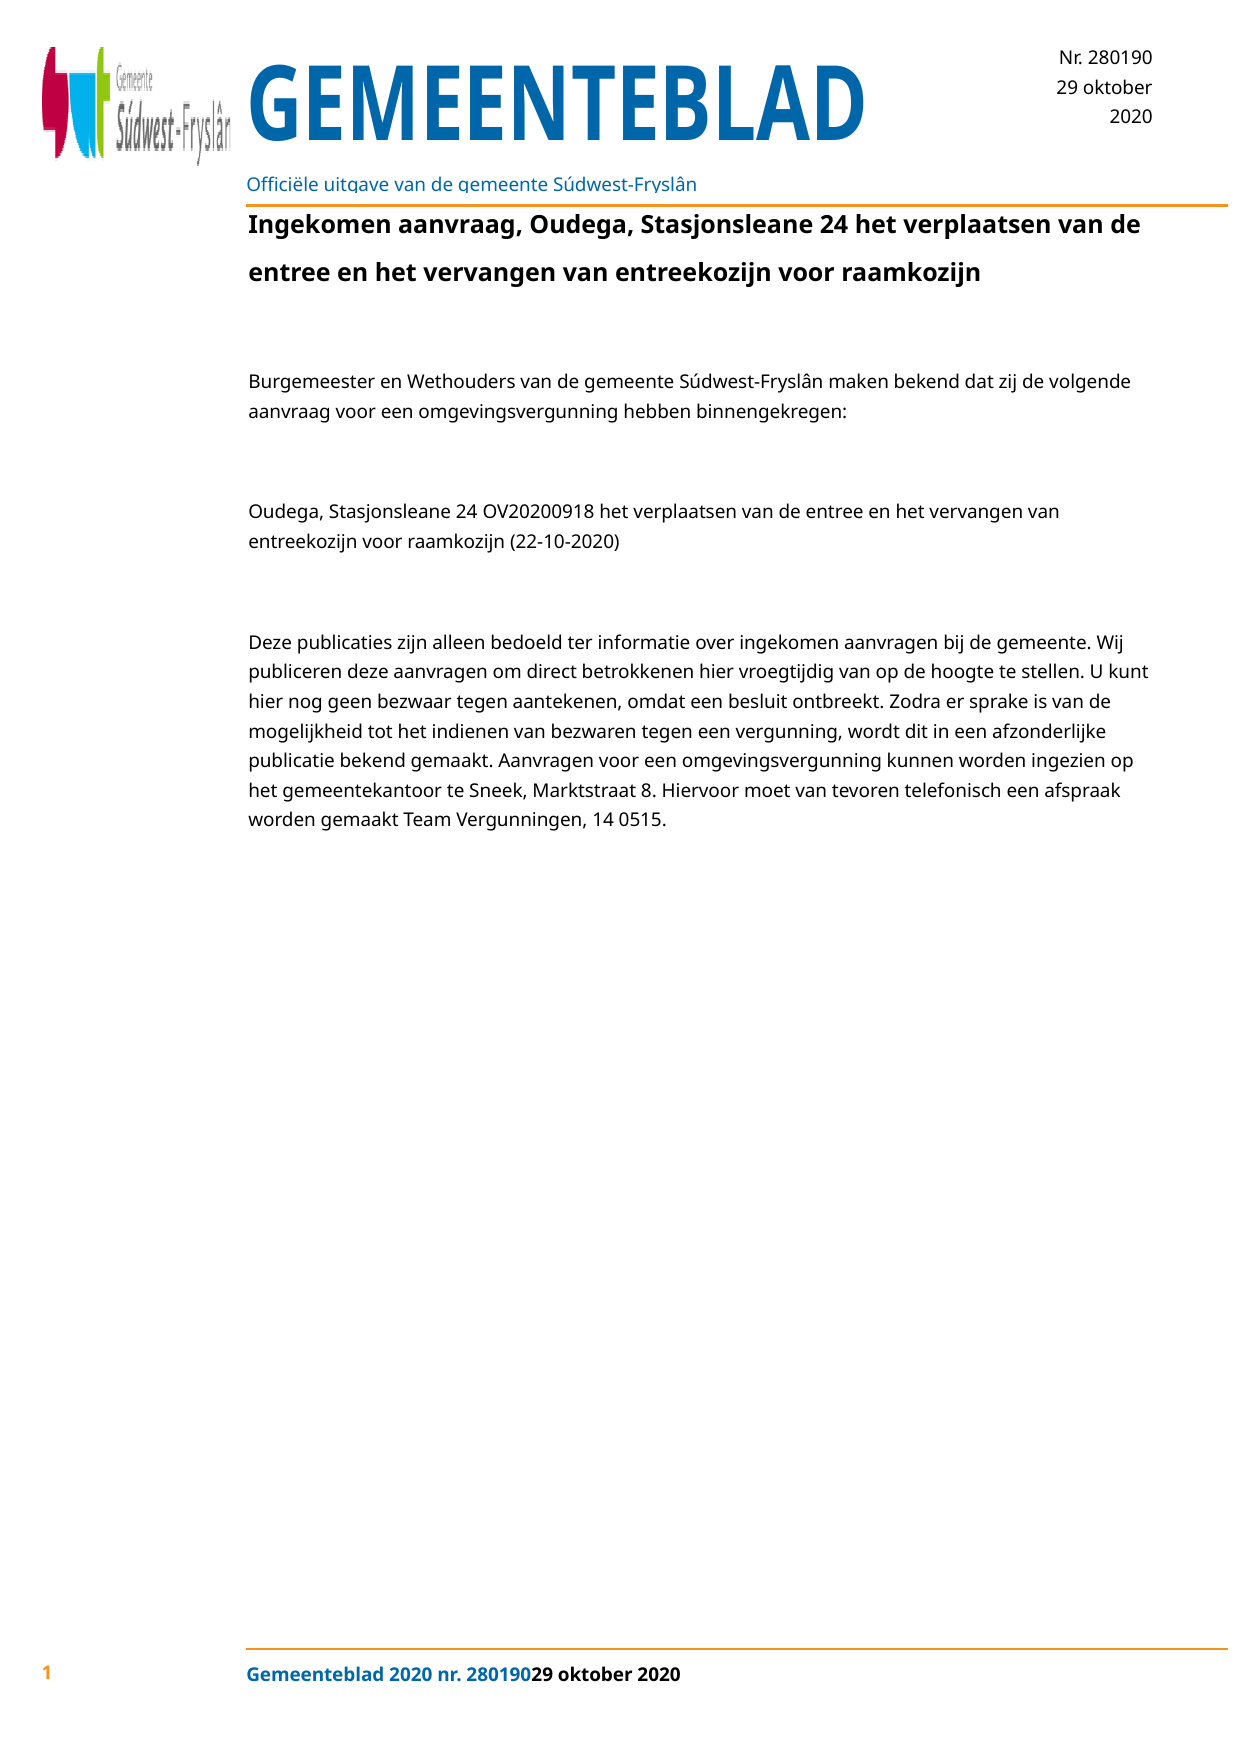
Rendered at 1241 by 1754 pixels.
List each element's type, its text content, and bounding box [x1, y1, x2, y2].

text Oudega, Stasjonsleane 24 OV20200918 het verplaatsen van de entree en het vervangen van entreekozijn voor raamkozijn (22-10-2020) [248, 499, 1152, 554]
text Deze publicaties zijn alleen bedoeld ter informatie over ingekomen aanvragen bij de gemeente. Wij publiceren deze aanvragen om direct betrokkenen hier vroegtijdig van op de hoogte te stellen. U kunt hier nog geen bezwaar tegen aantekenen, omdat een besluit ontbreekt. Zodra er sprake is van de mogelijkheid tot het indienen van bezwaren tegen een vergunning, wordt dit in een afzonderlijke publicatie bekend gemaakt. Aanvragen voor een omgevingsvergunning kunnen worden ingezien op het gemeentekantoor te Sneek, Marktstraat 8. Hiervoor moet van tevoren telefonisch een afspraak worden gemaakt Team Vergunningen, 14 0515. [248, 629, 1152, 832]
text Ingekomen aanvraag, Oudega, Stasjonsleane 24 het verplaatsen van de entree en het vervangen van entreekozijn voor raamkozijn [248, 207, 1152, 288]
text Burgemeester en Wethouders van de gemeente Súdwest-Fryslân maken bekend dat zij de volgende aanvraag voor een omgevingsvergunning hebben binnengekregen: [248, 368, 1152, 424]
picture [41, 47, 231, 172]
